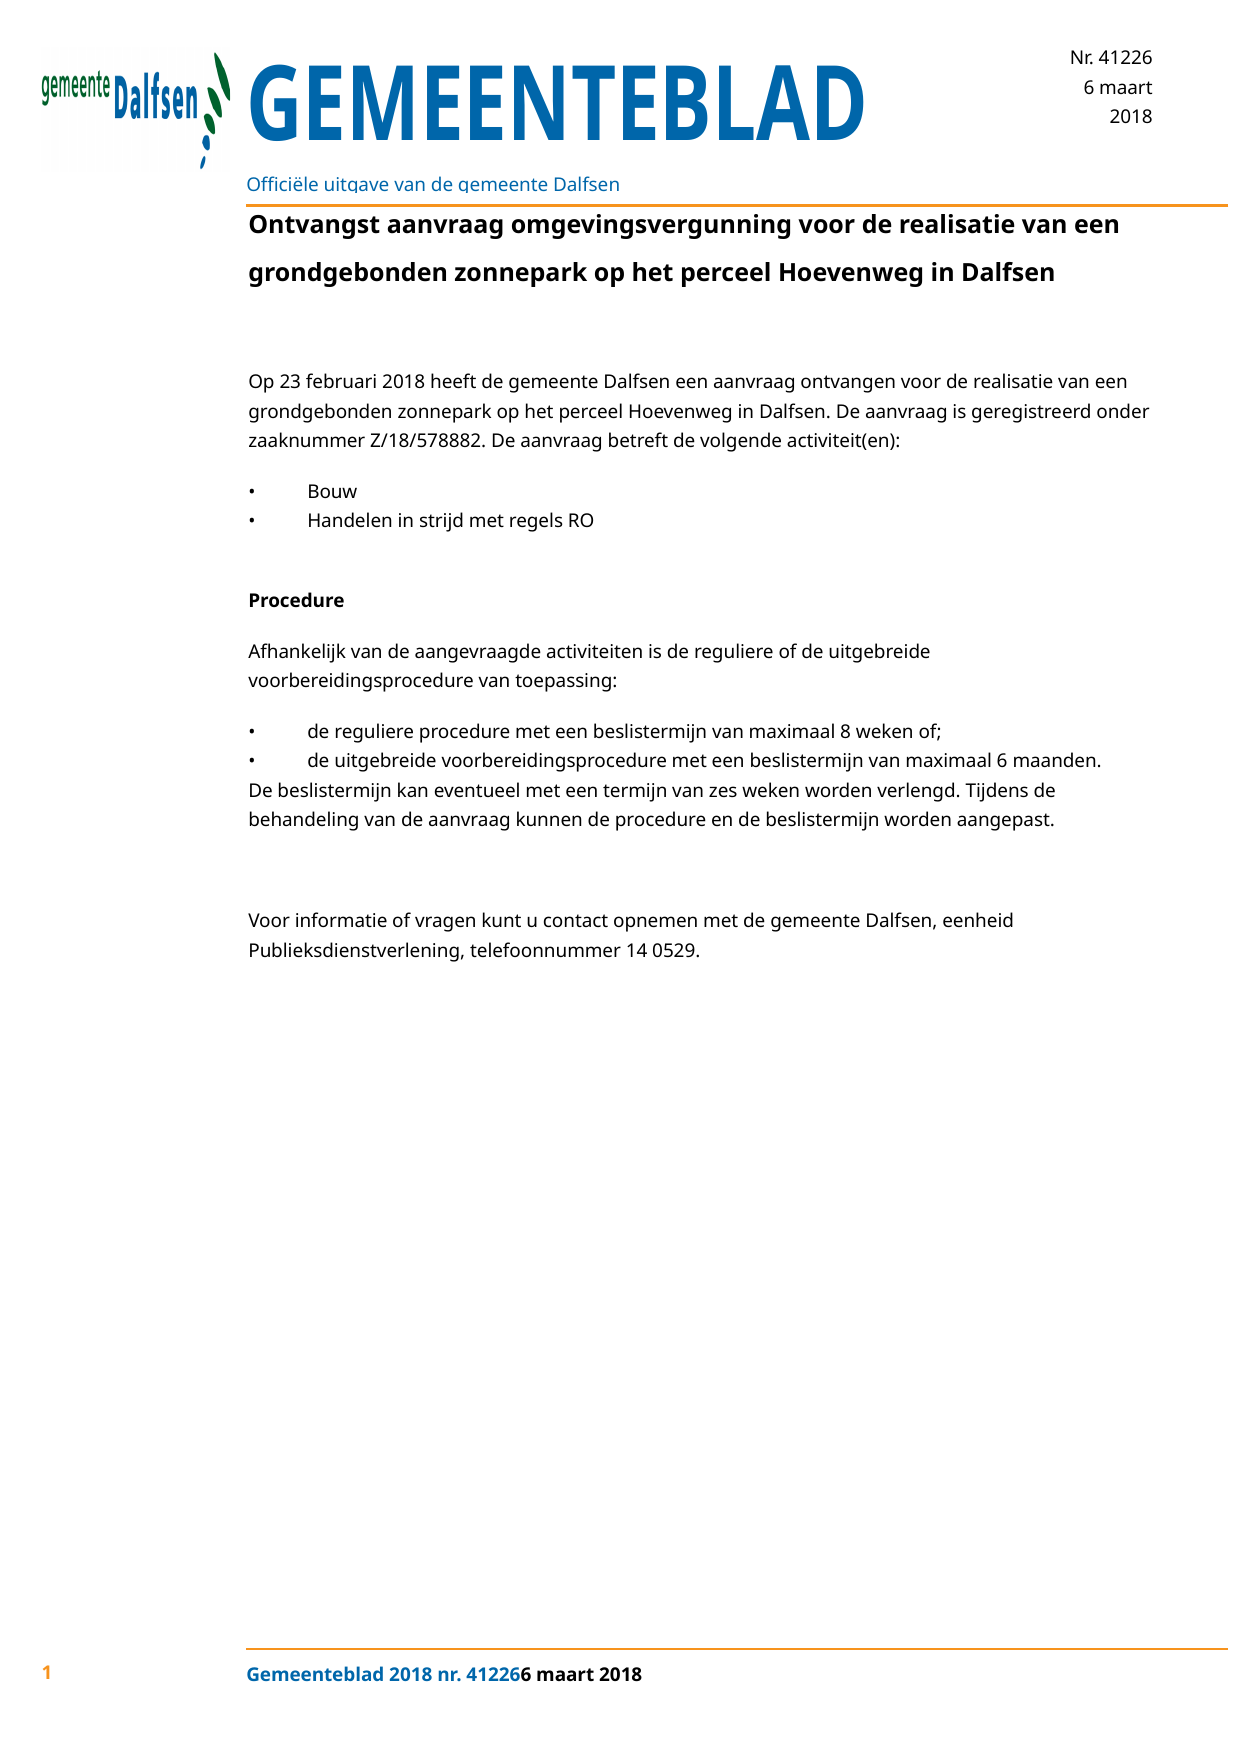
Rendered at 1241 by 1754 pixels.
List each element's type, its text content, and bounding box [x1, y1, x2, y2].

text Procedure [248, 587, 1152, 613]
list de uitgebreide voorbereidingsprocedure met een beslistermijn van maximaal 6 maanden. [248, 747, 1152, 773]
text Voor informatie of vragen kunt u contact opnemen met de gemeente Dalfsen, eenheid Publieksdienstverlening, telefoonnummer 14 0529. [248, 907, 1152, 963]
text Ontvangst aanvraag omgevingsvergunning voor de realisatie van een grondgebonden zonnepark op het perceel Hoevenweg in Dalfsen [248, 207, 1152, 288]
text Op 23 februari 2018 heeft de gemeente Dalfsen een aanvraag ontvangen voor de realisatie van een grondgebonden zonnepark op het perceel Hoevenweg in Dalfsen. De aanvraag is geregistreerd onder zaaknummer Z/18/578882. De aanvraag betreft de volgende activiteit(en): [248, 368, 1152, 453]
list Bouw [248, 478, 1152, 504]
list de reguliere procedure met een beslistermijn van maximaal 8 weken of; [248, 718, 1152, 744]
picture [41, 47, 231, 172]
list Handelen in strijd met regels RO [248, 507, 1152, 533]
text Afhankelijk van de aangevraagde activiteiten is de reguliere of de uitgebreide voorbereidingsprocedure van toepassing: [248, 638, 1152, 693]
text De beslistermijn kan eventueel met een termijn van zes weken worden verlengd. Tijdens de behandeling van de aanvraag kunnen de procedure en de beslistermijn worden aangepast. [248, 777, 1152, 832]
